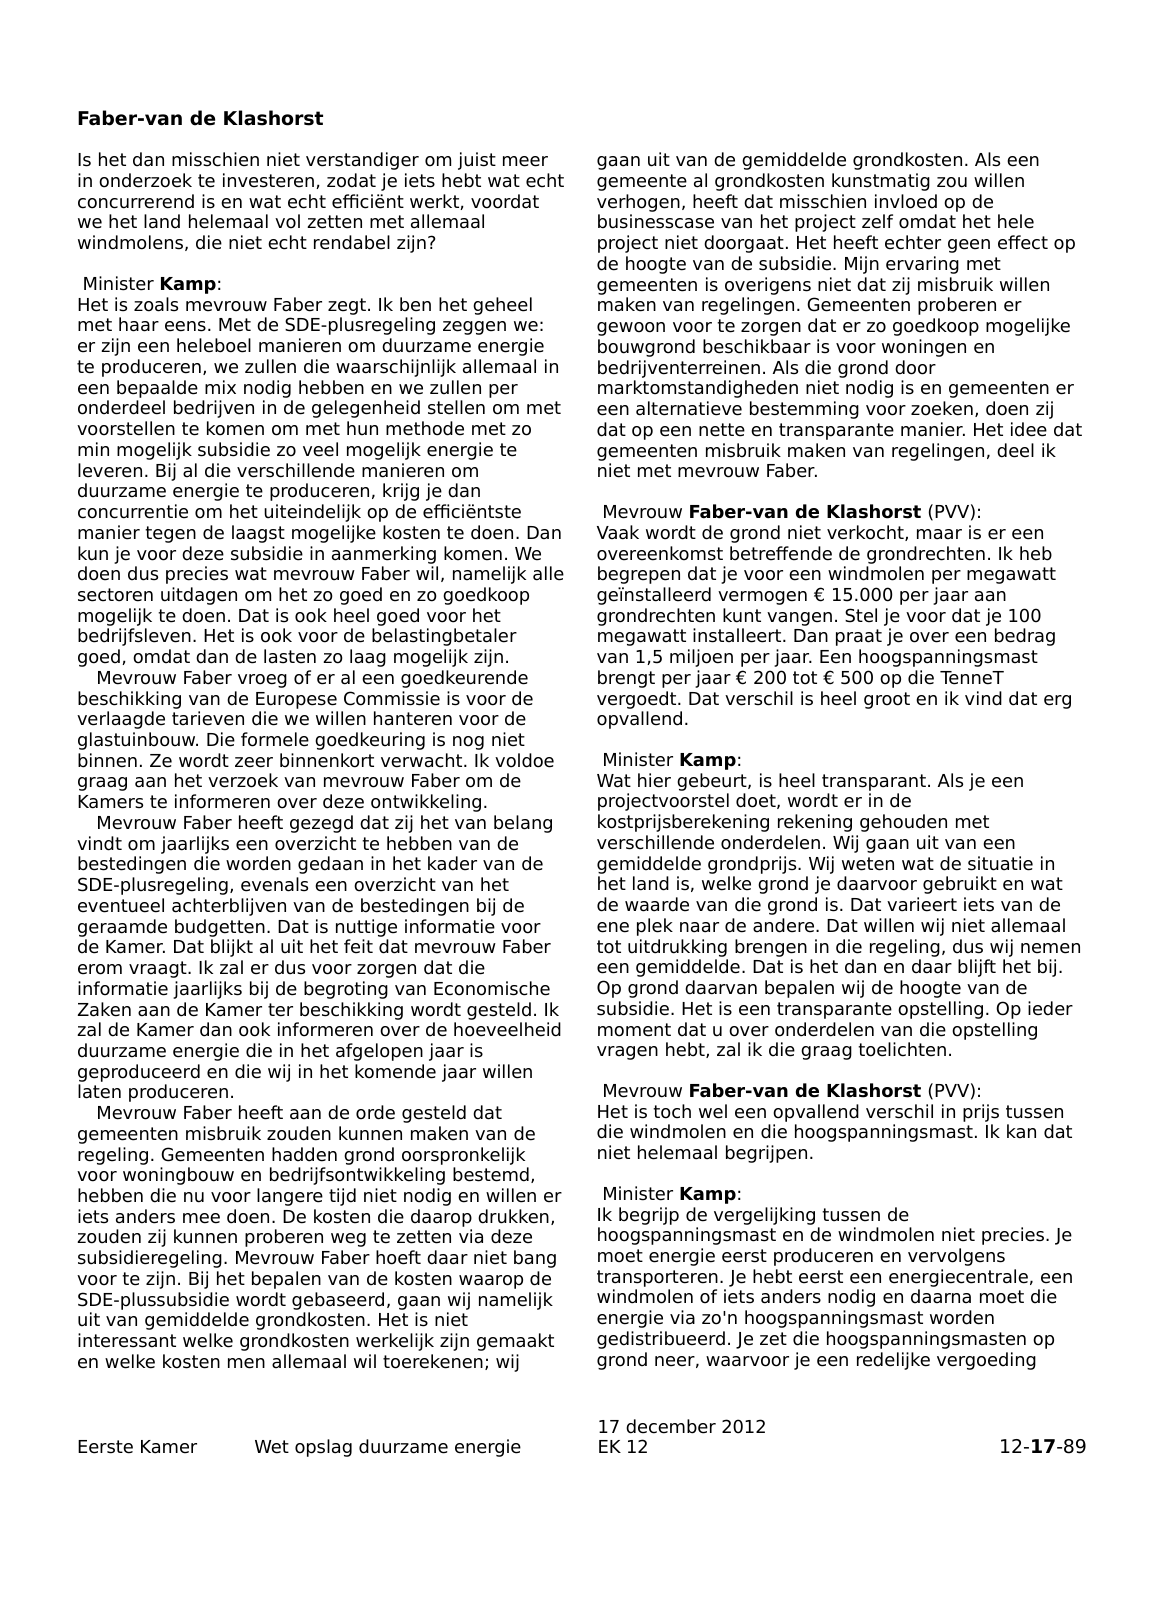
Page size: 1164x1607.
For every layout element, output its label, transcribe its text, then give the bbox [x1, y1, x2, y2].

text gaan uit van de gemiddelde grondkosten. Als een gemeente al grondkosten kunstmatig zou willen verhogen, heeft dat misschien invloed op de businesscase van het project zelf omdat het hele project niet doorgaat. Het heeft echter geen effect op de hoogte van de subsidie. Mijn ervaring met gemeenten is overigens niet dat zij misbruik willen maken van regelingen. Gemeenten proberen er gewoon voor te zorgen dat er zo goedkoop mogelijke bouwgrond beschikbaar is voor woningen en bedrijventerreinen. Als die grond door marktomstandigheden niet nodig is en gemeenten er een alternatieve bestemming voor zoeken, doen zij dat op een nette en transparante manier. Het idee dat gemeenten misbruik maken van regelingen, deel ik niet met mevrouw Faber. [596, 150, 1087, 482]
text Mevrouw Faber-van de Klashorst (PVV): [596, 1081, 1087, 1102]
text Minister Kamp: [596, 1184, 1087, 1204]
text Het is toch wel een opvallend verschil in prijs tussen die windmolen en die hoogspanningsmast. Ik kan dat niet helemaal begrijpen. [596, 1102, 1087, 1164]
text Is het dan misschien niet verstandiger om juist meer in onderzoek te investeren, zodat je iets hebt wat echt concurrerend is en wat echt efficiënt werkt, voordat we het land helemaal vol zetten met allemaal windmolens, die niet echt rendabel zijn? [77, 150, 567, 254]
text Mevrouw Faber heeft aan de orde gesteld dat gemeenten misbruik zouden kunnen maken van de regeling. Gemeenten hadden grond oorspronkelijk voor woningbouw en bedrijfsontwikkeling bestemd, hebben die nu voor langere tijd niet nodig en willen er iets anders mee doen. De kosten die daarop drukken, zouden zij kunnen proberen weg te zetten via deze subsidieregeling. Mevrouw Faber hoeft daar niet bang voor te zijn. Bij het bepalen van de kosten waarop de SDE-plussubsidie wordt gebaseerd, gaan wij namelijk uit van gemiddelde grondkosten. Het is niet interessant welke grondkosten werkelijk zijn gemaakt en welke kosten men allemaal wil toerekenen; wij [77, 1103, 567, 1372]
text Mevrouw Faber-van de Klashorst (PVV): [596, 502, 1087, 523]
text Mevrouw Faber heeft gezegd dat zij het van belang vindt om jaarlijks een overzicht te hebben van de bestedingen die worden gedaan in het kader van de SDE-plusregeling, evenals een overzicht van het eventueel achterblijven van de bestedingen bij de geraamde budgetten. Dat is nuttige informatie voor de Kamer. Dat blijkt al uit het feit dat mevrouw Faber erom vraagt. Ik zal er dus voor zorgen dat die informatie jaarlijks bij de begroting van Economische Zaken aan de Kamer ter beschikking wordt gesteld. Ik zal de Kamer dan ook informeren over de hoeveelheid duurzame energie die in het afgelopen jaar is geproduceerd en die wij in het komende jaar willen laten produceren. [77, 813, 567, 1103]
text Minister Kamp: [596, 750, 1087, 771]
text Wat hier gebeurt, is heel transparant. Als je een projectvoorstel doet, wordt er in de kostprijsberekening rekening gehouden met verschillende onderdelen. Wij gaan uit van een gemiddelde grondprijs. Wij weten wat de situatie in het land is, welke grond je daarvoor gebruikt en wat de waarde van die grond is. Dat varieert iets van de ene plek naar de andere. Dat willen wij niet allemaal tot uitdrukking brengen in die regeling, dus wij nemen een gemiddelde. Dat is het dan en daar blijft het bij. Op grond daarvan bepalen wij de hoogte van de subsidie. Het is een transparante opstelling. Op ieder moment dat u over onderdelen van die opstelling vragen hebt, zal ik die graag toelichten. [596, 771, 1087, 1061]
text Ik begrijp de vergelijking tussen de hoogspanningsmast en de windmolen niet precies. Je moet energie eerst produceren en vervolgens transporteren. Je hebt eerst een energiecentrale, een windmolen of iets anders nodig en daarna moet die energie via zo'n hoogspanningsmast worden gedistribueerd. Je zet die hoogspanningsmasten op grond neer, waarvoor je een redelijke vergoeding [596, 1204, 1087, 1370]
text Het is zoals mevrouw Faber zegt. Ik ben het geheel met haar eens. Met de SDE-plusregeling zeggen we: er zijn een heleboel manieren om duurzame energie te produceren, we zullen die waarschijnlijk allemaal in een bepaalde mix nodig hebben en we zullen per onderdeel bedrijven in de gelegenheid stellen om met voorstellen te komen om met hun methode met zo min mogelijk subsidie zo veel mogelijk energie te leveren. Bij al die verschillende manieren om duurzame energie te produceren, krijg je dan concurrentie om het uiteindelijk op de efficiëntste manier tegen de laagst mogelijke kosten te doen. Dan kun je voor deze subsidie in aanmerking komen. We doen dus precies wat mevrouw Faber wil, namelijk alle sectoren uitdagen om het zo goed en zo goedkoop mogelijk te doen. Dat is ook heel goed voor het bedrijfsleven. Het is ook voor de belastingbetaler goed, omdat dan de lasten zo laag mogelijk zijn. [77, 294, 567, 668]
text Mevrouw Faber vroeg of er al een goedkeurende beschikking van de Europese Commissie is voor de verlaagde tarieven die we willen hanteren voor de glastuinbouw. Die formele goedkeuring is nog niet binnen. Ze wordt zeer binnenkort verwacht. Ik voldoe graag aan het verzoek van mevrouw Faber om de Kamers te informeren over deze ontwikkeling. [77, 668, 567, 813]
text Vaak wordt de grond niet verkocht, maar is er een overeenkomst betreffende de grondrechten. Ik heb begrepen dat je voor een windmolen per megawatt geïnstalleerd vermogen € 15.000 per jaar aan grondrechten kunt vangen. Stel je voor dat je 100 megawatt installeert. Dan praat je over een bedrag van 1,5 miljoen per jaar. Een hoogspanningsmast brengt per jaar € 200 tot € 500 op die TenneT vergoedt. Dat verschil is heel groot en ik vind dat erg opvallend. [596, 523, 1087, 730]
text Minister Kamp: [77, 274, 567, 294]
